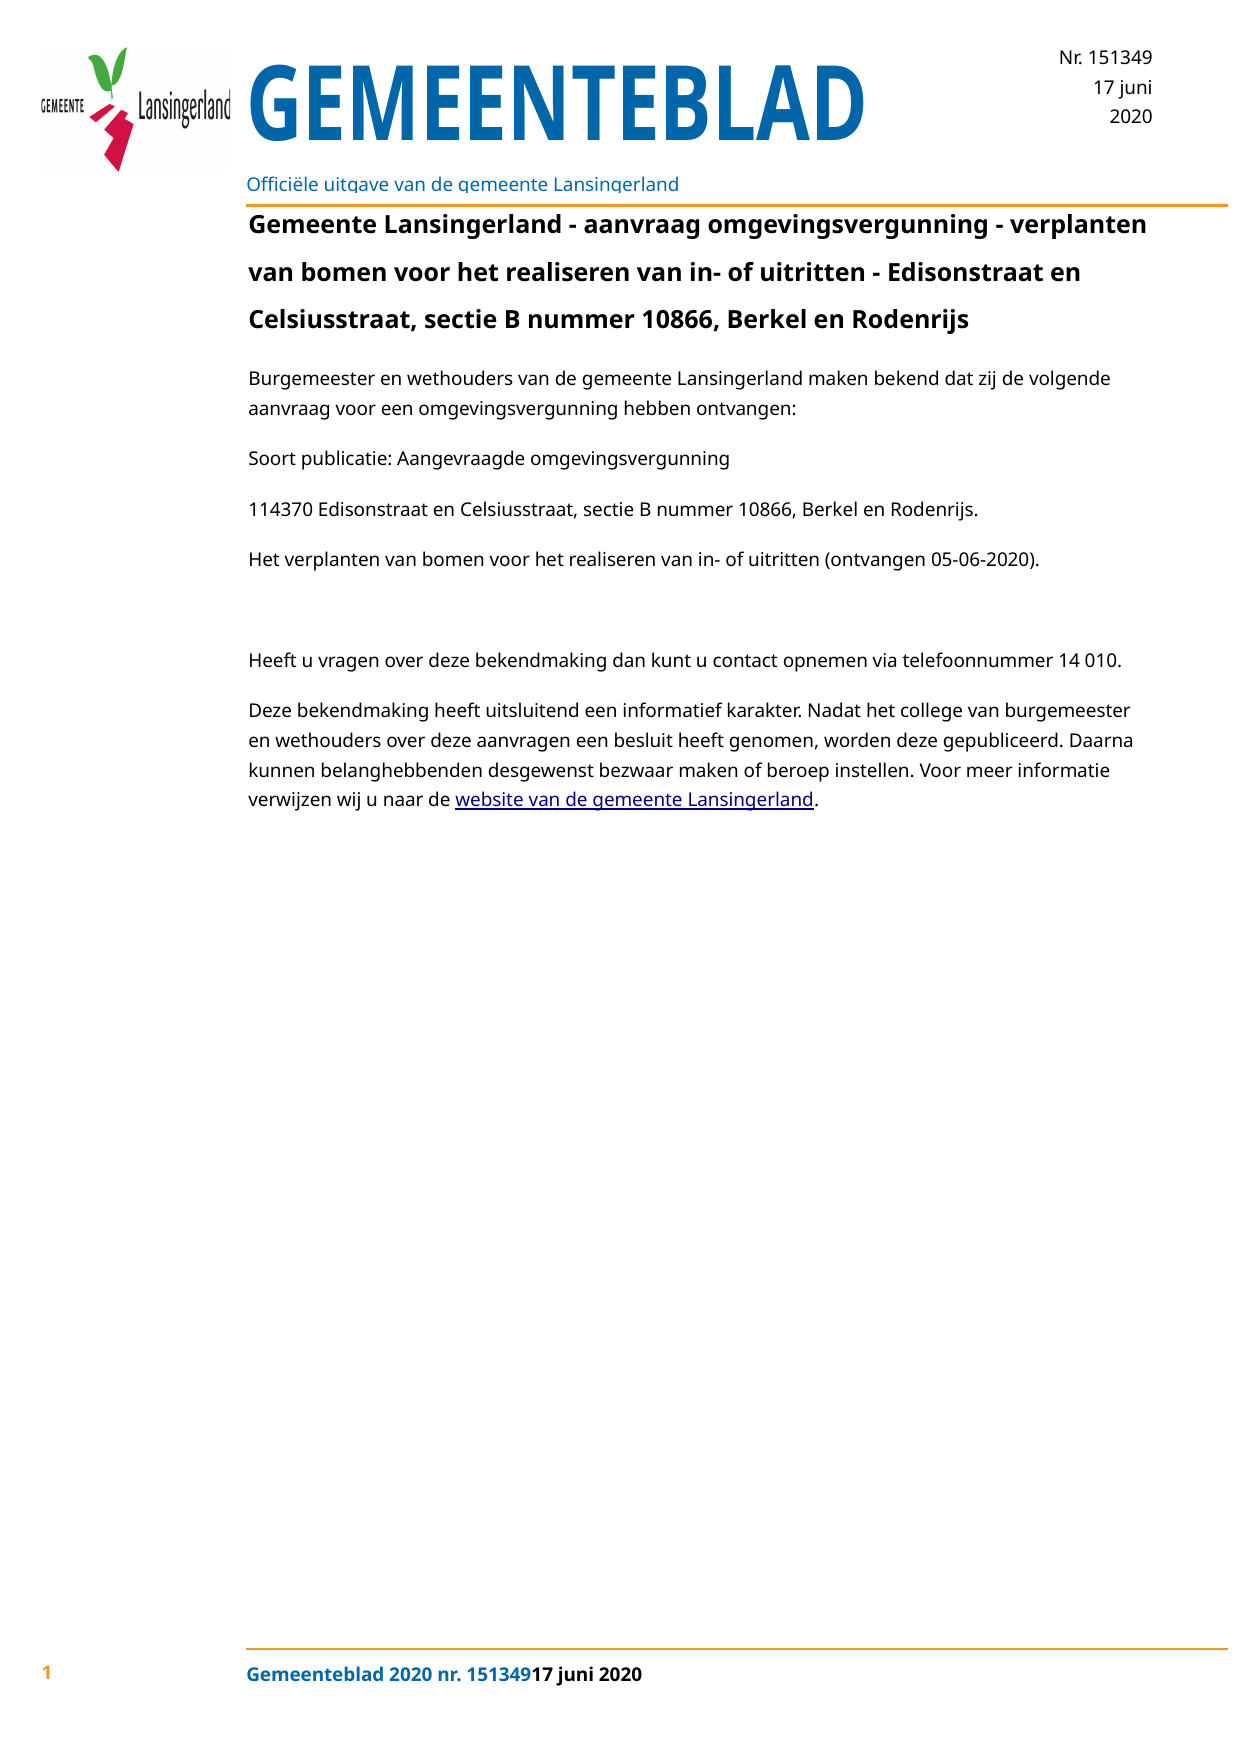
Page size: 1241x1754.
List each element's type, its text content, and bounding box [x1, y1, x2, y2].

text Deze bekendmaking heeft uitsluitend een informatief karakter. Nadat het college van burgemeester en wethouders over deze aanvragen een besluit heeft genomen, worden deze gepubliceerd. Daarna kunnen belanghebbenden desgewenst bezwaar maken of beroep instellen. Voor meer informatie verwijzen wij u naar de website van de gemeente Lansingerland. [248, 698, 1152, 812]
text 114370 Edisonstraat en Celsiusstraat, sectie B nummer 10866, Berkel en Rodenrijs. [248, 496, 1152, 522]
text Gemeente Lansingerland - aanvraag omgevingsvergunning - verplanten van bomen voor het realiseren van in- of uitritten - Edisonstraat en Celsiusstraat, sectie B nummer 10866, Berkel en Rodenrijs [248, 207, 1152, 336]
picture [41, 47, 231, 172]
text Het verplanten van bomen voor het realiseren van in- of uitritten (ontvangen 05-06-2020). [248, 546, 1152, 572]
text Heeft u vragen over deze bekendmaking dan kunt u contact opnemen via telefoonnummer 14 010. [248, 647, 1152, 673]
text Soort publicatie: Aangevraagde omgevingsvergunning [248, 446, 1152, 471]
text Burgemeester en wethouders van de gemeente Lansingerland maken bekend dat zij de volgende aanvraag voor een omgevingsvergunning hebben ontvangen: [248, 366, 1152, 421]
